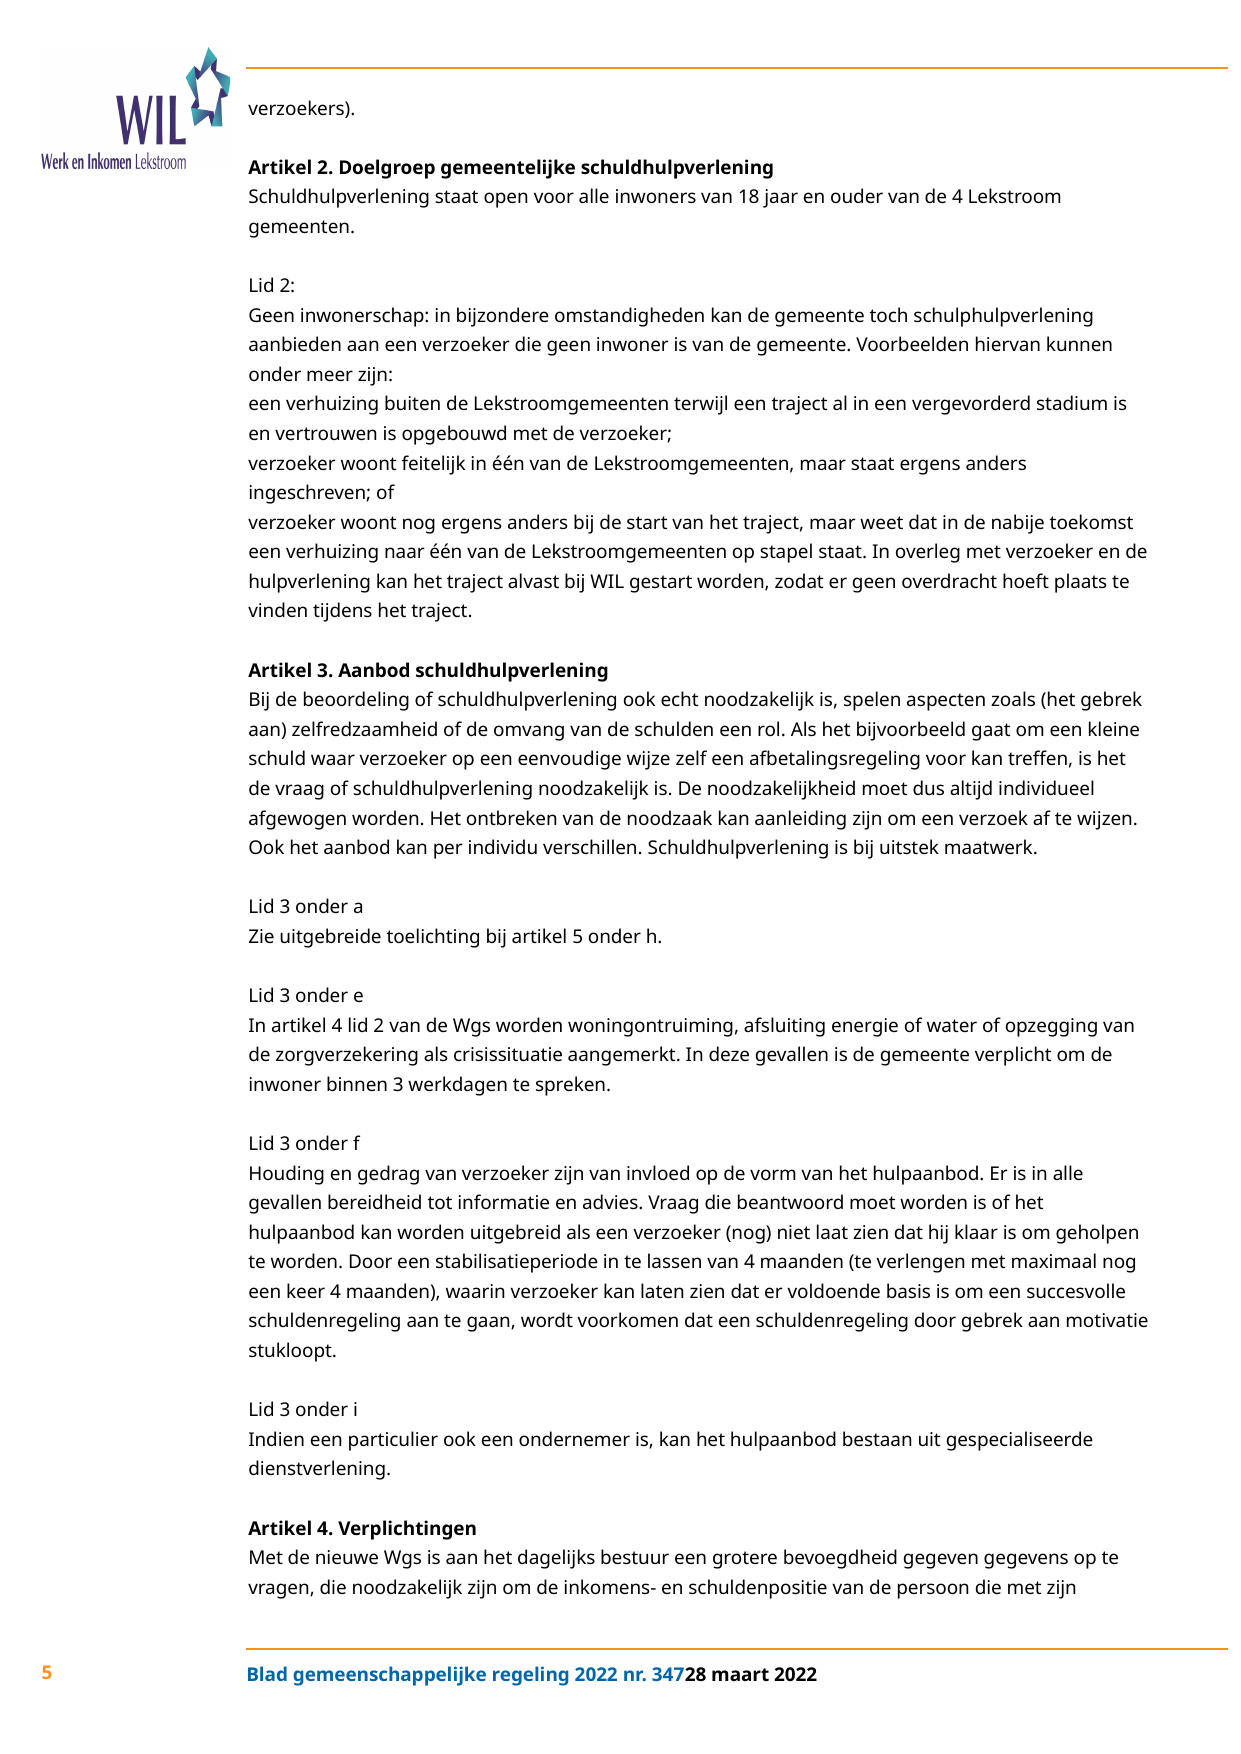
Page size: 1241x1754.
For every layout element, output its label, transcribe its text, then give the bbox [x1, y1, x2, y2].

text Lid 3 onder f [248, 1130, 1152, 1156]
text Geen inwonerschap: in bijzondere omstandigheden kan de gemeente toch schulphulpverlening aanbieden aan een verzoeker die geen inwoner is van de gemeente. Voorbeelden hiervan kunnen onder meer zijn: [248, 302, 1152, 387]
text verzoeker woont nog ergens anders bij de start van het traject, maar weet dat in de nabije toekomst een verhuizing naar één van de Lekstroomgemeenten op stapel staat. In overleg met verzoeker en de hulpverlening kan het traject alvast bij WIL gestart worden, zodat er geen overdracht hoeft plaats te vinden tijdens het traject. [248, 509, 1152, 623]
text Bij de beoordeling of schuldhulpverlening ook echt noodzakelijk is, spelen aspecten zoals (het gebrek aan) zelfredzaamheid of de omvang van de schulden een rol. Als het bijvoorbeeld gaat om een kleine schuld waar verzoeker op een eenvoudige wijze zelf een afbetalingsregeling voor kan treffen, is het de vraag of schuldhulpverlening noodzakelijk is. De noodzakelijkheid moet dus altijd individueel afgewogen worden. Het ontbreken van de noodzaak kan aanleiding zijn om een verzoek af te wijzen. Ook het aanbod kan per individu verschillen. Schuldhulpverlening is bij uitstek maatwerk. [248, 686, 1152, 860]
text een verhuizing buiten de Lekstroomgemeenten terwijl een traject al in een vergevorderd stadium is en vertrouwen is opgebouwd met de verzoeker; [248, 391, 1152, 446]
text Lid 2: [248, 272, 1152, 298]
text verzoekers). [248, 95, 1152, 121]
text verzoeker woont feitelijk in één van de Lekstroomgemeenten, maar staat ergens anders ingeschreven; of [248, 450, 1152, 505]
text Houding en gedrag van verzoeker zijn van invloed op de vorm van het hulpaanbod. Er is in alle gevallen bereidheid tot informatie en advies. Vraag die beantwoord moet worden is of het hulpaanbod kan worden uitgebreid als een verzoeker (nog) niet laat zien dat hij klaar is om geholpen te worden. Door een stabilisatieperiode in te lassen van 4 maanden (te verlengen met maximaal nog een keer 4 maanden), waarin verzoeker kan laten zien dat er voldoende basis is om een succesvolle schuldenregeling aan te gaan, wordt voorkomen dat een schuldenregeling door gebrek aan motivatie stukloopt. [248, 1160, 1152, 1363]
text Indien een particulier ook een ondernemer is, kan het hulpaanbod bestaan uit gespecialiseerde dienstverlening. [248, 1426, 1152, 1481]
text Lid 3 onder i [248, 1396, 1152, 1422]
text Artikel 2. Doelgroep gemeentelijke schuldhulpverlening [248, 154, 1152, 180]
text In artikel 4 lid 2 van de Wgs worden woningontruiming, afsluiting energie of water of opzegging van de zorgverzekering als crisissituatie aangemerkt. In deze gevallen is de gemeente verplicht om de inwoner binnen 3 werkdagen te spreken. [248, 1012, 1152, 1097]
picture [41, 47, 231, 172]
text Lid 3 onder e [248, 982, 1152, 1008]
text Lid 3 onder a [248, 893, 1152, 919]
text Schuldhulpverlening staat open voor alle inwoners van 18 jaar en ouder van de 4 Lekstroom gemeenten. [248, 183, 1152, 239]
text Artikel 4. Verplichtingen [248, 1515, 1152, 1541]
text Zie uitgebreide toelichting bij artikel 5 onder h. [248, 923, 1152, 949]
text Artikel 3. Aanbod schuldhulpverlening [248, 657, 1152, 683]
text Met de nieuwe Wgs is aan het dagelijks bestuur een grotere bevoegdheid gegeven gegevens op te vragen, die noodzakelijk zijn om de inkomens- en schuldenpositie van de persoon die met zijn [248, 1544, 1152, 1600]
